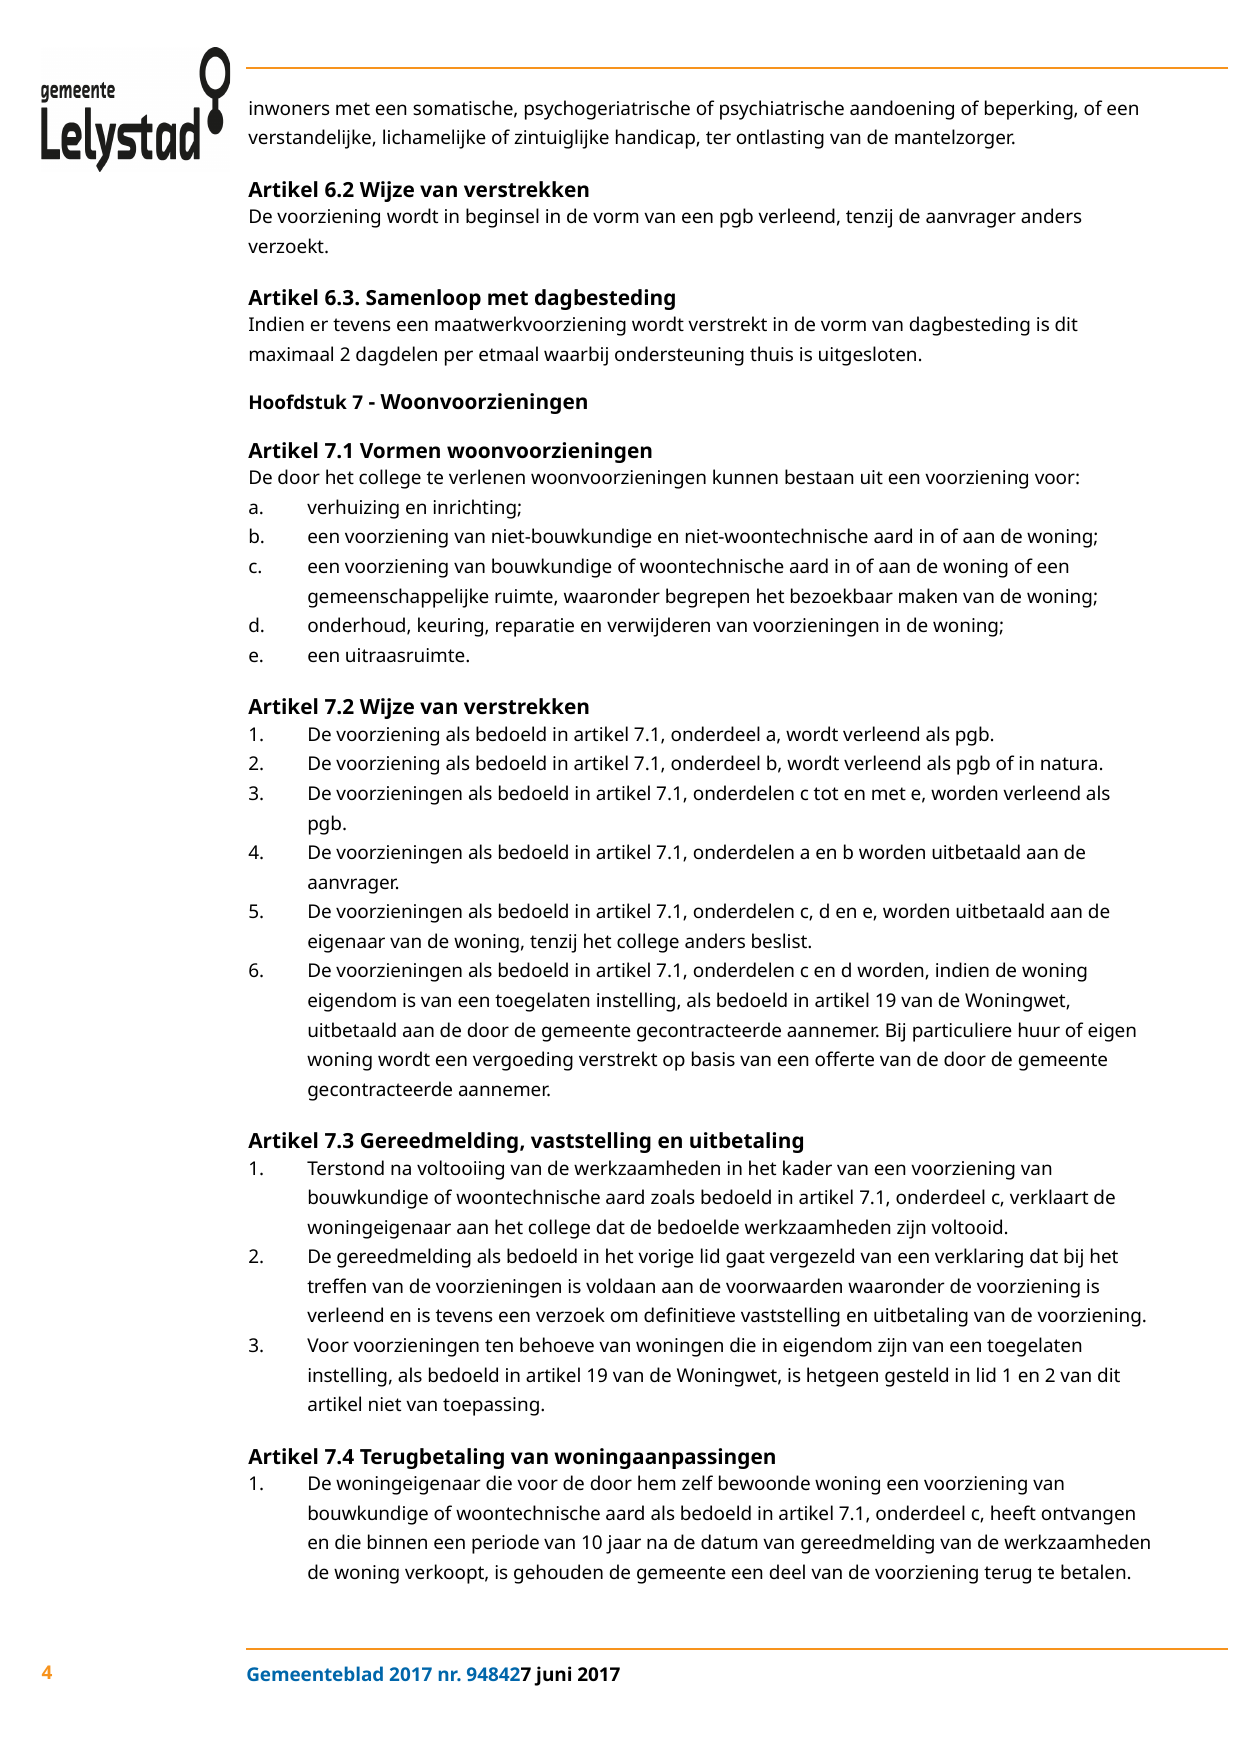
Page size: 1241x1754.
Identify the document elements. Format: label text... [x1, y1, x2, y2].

text inwoners met een somatische, psychogeriatrische of psychiatrische aandoening of beperking, of een verstandelijke, lichamelijke of zintuiglijke handicap, ter ontlasting van de mantelzorger. [248, 95, 1152, 150]
text Artikel 6.3. Samenloop met dagbesteding [248, 283, 1152, 312]
list De woningeigenaar die voor de door hem zelf bewoonde woning een voorziening van bouwkundige of woontechnische aard als bedoeld in artikel 7.1, onderdeel c, heeft ontvangen en die binnen een periode van 10 jaar na de datum van gereedmelding van de werkzaamheden de woning verkoopt, is gehouden de gemeente een deel van de voorziening terug te betalen. [248, 1470, 1152, 1585]
text Artikel 7.4 Terugbetaling van woningaanpassingen [248, 1442, 1152, 1470]
text Artikel 7.3 Gereedmelding, vaststelling en uitbetaling [248, 1126, 1152, 1155]
list De voorzieningen als bedoeld in artikel 7.1, onderdelen c, d en e, worden uitbetaald aan de eigenaar van de woning, tenzij het college anders beslist. [248, 898, 1152, 954]
list een voorziening van niet-bouwkundige en niet-woontechnische aard in of aan de woning; [248, 524, 1152, 549]
text De door het college te verlenen woonvoorzieningen kunnen bestaan uit een voorziening voor: [248, 464, 1152, 490]
list een voorziening van bouwkundige of woontechnische aard in of aan de woning of een gemeenschappelijke ruimte, waaronder begrepen het bezoekbaar maken van de woning; [248, 553, 1152, 609]
list Voor voorzieningen ten behoeve van woningen die in eigendom zijn van een toegelaten instelling, als bedoeld in artikel 19 van de Woningwet, is hetgeen gesteld in lid 1 en 2 van dit artikel niet van toepassing. [248, 1332, 1152, 1417]
list De voorzieningen als bedoeld in artikel 7.1, onderdelen a en b worden uitbetaald aan de aanvrager. [248, 839, 1152, 894]
list De gereedmelding als bedoeld in het vorige lid gaat vergezeld van een verklaring dat bij het treffen van de voorzieningen is voldaan aan de voorwaarden waaronder de voorziening is verleend en is tevens een verzoek om definitieve vaststelling en uitbetaling van de voorziening. [248, 1243, 1152, 1328]
list De voorzieningen als bedoeld in artikel 7.1, onderdelen c en d worden, indien de woning eigendom is van een toegelaten instelling, als bedoeld in artikel 19 van de Woningwet, uitbetaald aan de door de gemeente gecontracteerde aannemer. Bij particuliere huur of eigen woning wordt een vergoeding verstrekt op basis van een offerte van de door de gemeente gecontracteerde aannemer. [248, 958, 1152, 1102]
text Artikel 7.2 Wijze van verstrekken [248, 692, 1152, 721]
list De voorziening als bedoeld in artikel 7.1, onderdeel b, wordt verleend als pgb of in natura. [248, 751, 1152, 776]
list De voorzieningen als bedoeld in artikel 7.1, onderdelen c tot en met e, worden verleend als pgb. [248, 780, 1152, 835]
list Terstond na voltooiing van de werkzaamheden in het kader van een voorziening van bouwkundige of woontechnische aard zoals bedoeld in artikel 7.1, onderdeel c, verklaart de woningeigenaar aan het college dat de bedoelde werkzaamheden zijn voltooid. [248, 1155, 1152, 1240]
text Indien er tevens een maatwerkvoorziening wordt verstrekt in de vorm van dagbesteding is dit maximaal 2 dagdelen per etmaal waarbij ondersteuning thuis is uitgesloten. [248, 312, 1152, 367]
list De voorziening als bedoeld in artikel 7.1, onderdeel a, wordt verleend als pgb. [248, 721, 1152, 747]
text Artikel 6.2 Wijze van verstrekken [248, 175, 1152, 203]
list een uitraasruimte. [248, 642, 1152, 668]
text De voorziening wordt in beginsel in de vorm van een pgb verleend, tenzij de aanvrager anders verzoekt. [248, 203, 1152, 258]
picture [41, 47, 231, 172]
text Hoofdstuk 7 - Woonvoorzieningen [248, 387, 1152, 415]
list verhuizing en inrichting; [248, 494, 1152, 520]
list onderhoud, keuring, reparatie en verwijderen van voorzieningen in de woning; [248, 612, 1152, 638]
text Artikel 7.1 Vormen woonvoorzieningen [248, 436, 1152, 464]
